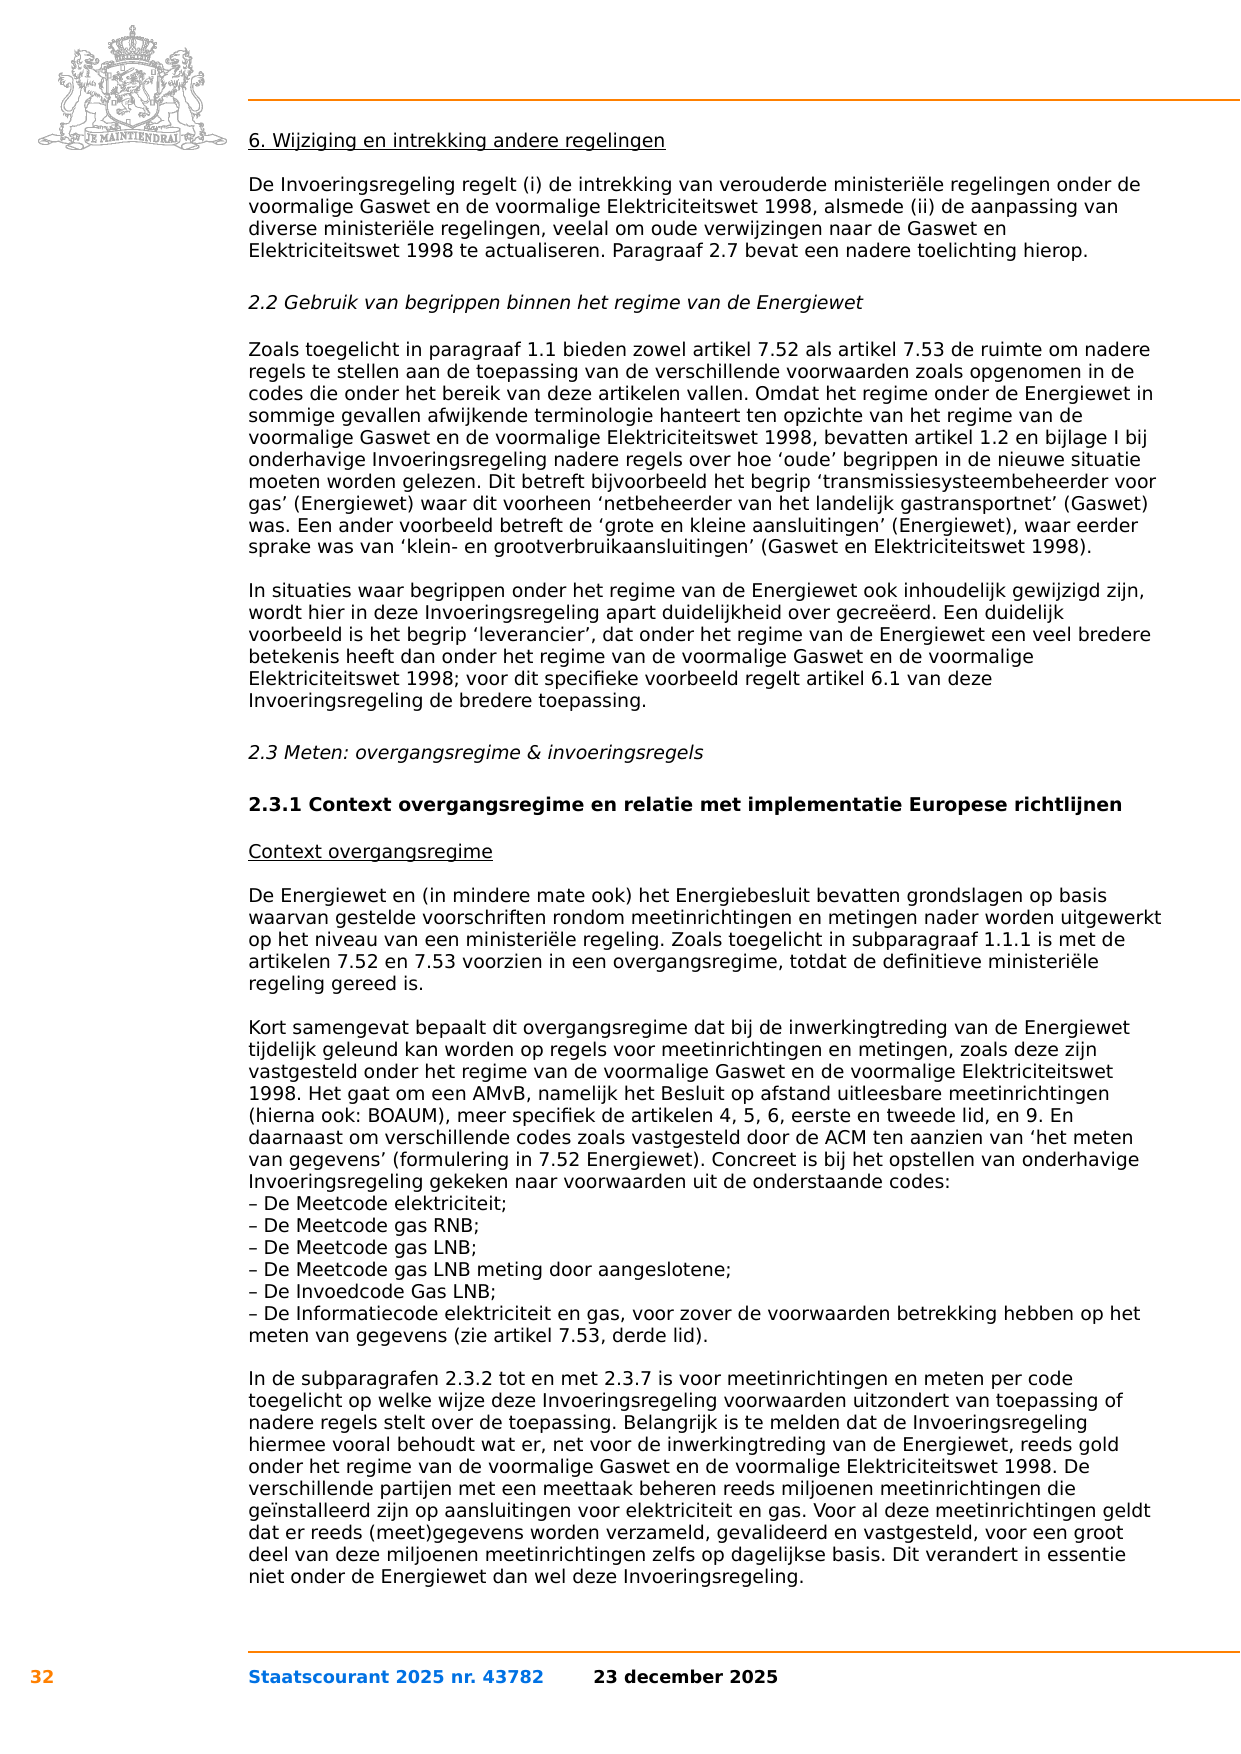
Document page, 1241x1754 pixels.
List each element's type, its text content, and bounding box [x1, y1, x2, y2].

text – De Meetcode gas RNB; [248, 1214, 1163, 1237]
text – De Meetcode gas LNB; [248, 1237, 1163, 1258]
subtitle 6. Wijziging en intrekking andere regelingen [248, 130, 1163, 152]
subtitle 2.3.1 Context overgangsregime en relatie met implementatie Europese richtlijnen [248, 794, 1163, 816]
subtitle 2.2 Gebruik van begrippen binnen het regime van de Energiewet [248, 292, 1163, 314]
text De Invoeringsregeling regelt (i) de intrekking van verouderde ministeriële regelingen onder de voormalige Gaswet en de voormalige Elektriciteitswet 1998, alsmede (ii) de aanpassing van diverse ministeriële regelingen, veelal om oude verwijzingen naar de Gaswet en Elektriciteitswet 1998 te actualiseren. Paragraaf 2.7 bevat een nadere toelichting hierop. [248, 174, 1163, 262]
text Zoals toegelicht in paragraaf 1.1 bieden zowel artikel 7.52 als artikel 7.53 de ruimte om nadere regels te stellen aan de toepassing van de verschillende voorwaarden zoals opgenomen in de codes die onder het bereik van deze artikelen vallen. Omdat het regime onder de Energiewet in sommige gevallen afwijkende terminologie hanteert ten opzichte van het regime van de voormalige Gaswet en de voormalige Elektriciteitswet 1998, bevatten artikel 1.2 en bijlage I bij onderhavige Invoeringsregeling nadere regels over hoe ‘oude’ begrippen in de nieuwe situatie moeten worden gelezen. Dit betreft bijvoorbeeld het begrip ‘transmissiesysteembeheerder voor gas’ (Energiewet) waar dit voorheen ‘netbeheerder van het landelijk gastransportnet’ (Gaswet) was. Een ander voorbeeld betreft de ‘grote en kleine aansluitingen’ (Energiewet), waar eerder sprake was van ‘klein- en grootverbruikaansluitingen’ (Gaswet en Elektriciteitswet 1998). [248, 339, 1163, 558]
text In de subparagrafen 2.3.2 tot en met 2.3.7 is voor meetinrichtingen en meten per code toegelicht op welke wijze deze Invoeringsregeling voorwaarden uitzondert van toepassing of nadere regels stelt over de toepassing. Belangrijk is te melden dat de Invoeringsregeling hiermee vooral behoudt wat er, net voor de inwerkingtreding van de Energiewet, reeds gold onder het regime van de voormalige Gaswet en de voormalige Elektriciteitswet 1998. De verschillende partijen met een meettaak beheren reeds miljoenen meetinrichtingen die geïnstalleerd zijn op aansluitingen voor elektriciteit en gas. Voor al deze meetinrichtingen geldt dat er reeds (meet)gegevens worden verzameld, gevalideerd en vastgesteld, voor een groot deel van deze miljoenen meetinrichtingen zelfs op dagelijkse basis. Dit verandert in essentie niet onder de Energiewet dan wel deze Invoeringsregeling. [248, 1368, 1163, 1588]
text Kort samengevat bepaalt dit overgangsregime dat bij de inwerkingtreding van de Energiewet tijdelijk geleund kan worden op regels voor meetinrichtingen en metingen, zoals deze zijn vastgesteld onder het regime van de voormalige Gaswet en de voormalige Elektriciteitswet 1998. Het gaat om een AMvB, namelijk het Besluit op afstand uitleesbare meetinrichtingen (hierna ook: BOAUM), meer specifiek de artikelen 4, 5, 6, eerste en tweede lid, en 9. En daarnaast om verschillende codes zoals vastgesteld door de ACM ten aanzien van ‘het meten van gegevens’ (formulering in 7.52 Energiewet). Concreet is bij het opstellen van onderhavige Invoeringsregeling gekeken naar voorwaarden uit de onderstaande codes: [248, 1017, 1163, 1193]
text De Energiewet en (in mindere mate ook) het Energiebesluit bevatten grondslagen op basis waarvan gestelde voorschriften rondom meetinrichtingen en metingen nader worden uitgewerkt op het niveau van een ministeriële regeling. Zoals toegelicht in subparagraaf 1.1.1 is met de artikelen 7.52 en 7.53 voorzien in een overgangsregime, totdat de definitieve ministeriële regeling gereed is. [248, 885, 1163, 995]
text – De Meetcode gas LNB meting door aangeslotene; [248, 1258, 1163, 1281]
text In situaties waar begrippen onder het regime van de Energiewet ook inhoudelijk gewijzigd zijn, wordt hier in deze Invoeringsregeling apart duidelijkheid over gecreëerd. Een duidelijk voorbeeld is het begrip ‘leverancier’, dat onder het regime van de Energiewet een veel bredere betekenis heeft dan onder het regime van de voormalige Gaswet en de voormalige Elektriciteitswet 1998; voor dit specifieke voorbeeld regelt artikel 6.1 van deze Invoeringsregeling de bredere toepassing. [248, 580, 1163, 712]
subtitle 2.3 Meten: overgangsregime & invoeringsregels [248, 742, 1163, 764]
subtitle Context overgangsregime [248, 841, 1163, 863]
text – De Informatiecode elektriciteit en gas, voor zover de voorwaarden betrekking hebben op het meten van gegevens (zie artikel 7.53, derde lid). [248, 1302, 1163, 1346]
text – De Meetcode elektriciteit; [248, 1193, 1163, 1214]
text – De Invoedcode Gas LNB; [248, 1281, 1163, 1302]
picture [38, 25, 227, 150]
